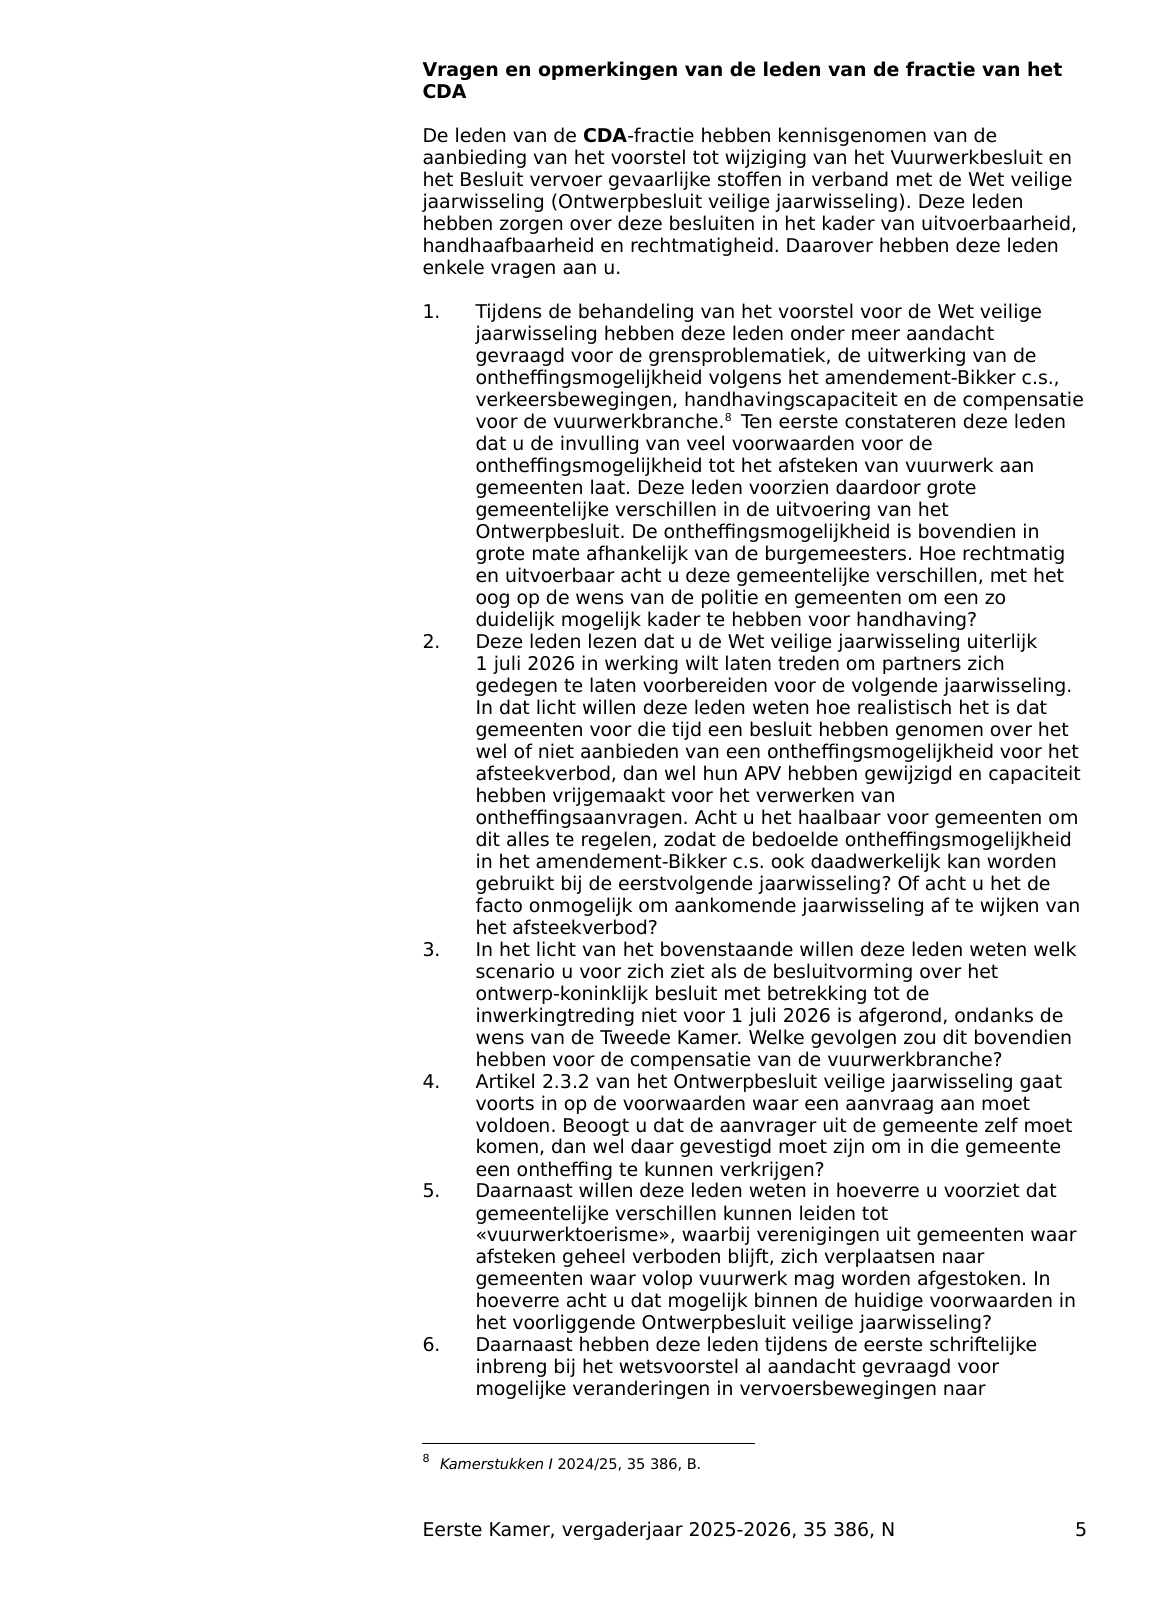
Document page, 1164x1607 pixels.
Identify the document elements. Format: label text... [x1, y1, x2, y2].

text Kamerstukken I 2024/25, 35 386, B. [422, 1452, 1087, 1474]
subtitle Vragen en opmerkingen van de leden van de fractie van het CDA [422, 59, 1087, 103]
text 4. Artikel 2.3.2 van het Ontwerpbesluit veilige jaarwisseling gaat voorts in op de voorwaarden waar een aanvraag aan moet voldoen. Beoogt u dat de aanvrager uit de gemeente zelf moet komen, dan wel daar gevestigd moet zijn om in die gemeente een ontheffing te kunnen verkrijgen? [422, 1071, 1087, 1180]
text 5. Daarnaast willen deze leden weten in hoeverre u voorziet dat gemeentelijke verschillen kunnen leiden tot «vuurwerktoerisme», waarbij verenigingen uit gemeenten waar afsteken geheel verboden blijft, zich verplaatsen naar gemeenten waar volop vuurwerk mag worden afgestoken. In hoeverre acht u dat mogelijk binnen de huidige voorwaarden in het voorliggende Ontwerpbesluit veilige jaarwisseling? [422, 1180, 1087, 1334]
text 1. Tijdens de behandeling van het voorstel voor de Wet veilige jaarwisseling hebben deze leden onder meer aandacht gevraagd voor de grensproblematiek, de uitwerking van de ontheffingsmogelijkheid volgens het amendement-Bikker c.s., verkeersbewegingen, handhavingscapaciteit en de compensatie voor de vuurwerkbranche. Ten eerste constateren deze leden dat u de invulling van veel voorwaarden voor de ontheffingsmogelijkheid tot het afsteken van vuurwerk aan gemeenten laat. Deze leden voorzien daardoor grote gemeentelijke verschillen in de uitvoering van het Ontwerpbesluit. De ontheffingsmogelijkheid is bovendien in grote mate afhankelijk van de burgemeesters. Hoe rechtmatig en uitvoerbaar acht u deze gemeentelijke verschillen, met het oog op de wens van de politie en gemeenten om een zo duidelijk mogelijk kader te hebben voor handhaving? [422, 301, 1087, 631]
text 2. Deze leden lezen dat u de Wet veilige jaarwisseling uiterlijk 1 juli 2026 in werking wilt laten treden om partners zich gedegen te laten voorbereiden voor de volgende jaarwisseling. In dat licht willen deze leden weten hoe realistisch het is dat gemeenten voor die tijd een besluit hebben genomen over het wel of niet aanbieden van een ontheffingsmogelijkheid voor het afsteekverbod, dan wel hun APV hebben gewijzigd en capaciteit hebben vrijgemaakt voor het verwerken van ontheffingsaanvragen. Acht u het haalbaar voor gemeenten om dit alles te regelen, zodat de bedoelde ontheffingsmogelijkheid in het amendement-Bikker c.s. ook daadwerkelijk kan worden gebruikt bij de eerstvolgende jaarwisseling? Of acht u het de facto onmogelijk om aankomende jaarwisseling af te wijken van het afsteekverbod? [422, 631, 1087, 939]
text 3. In het licht van het bovenstaande willen deze leden weten welk scenario u voor zich ziet als de besluitvorming over het ontwerp-koninklijk besluit met betrekking tot de inwerkingtreding niet voor 1 juli 2026 is afgerond, ondanks de wens van de Tweede Kamer. Welke gevolgen zou dit bovendien hebben voor de compensatie van de vuurwerkbranche? [422, 939, 1087, 1071]
text 6. Daarnaast hebben deze leden tijdens de eerste schriftelijke inbreng bij het wetsvoorstel al aandacht gevraagd voor mogelijke veranderingen in vervoersbewegingen naar [422, 1334, 1087, 1400]
text De leden van de CDA-fractie hebben kennisgenomen van de aanbieding van het voorstel tot wijziging van het Vuurwerkbesluit en het Besluit vervoer gevaarlijke stoffen in verband met de Wet veilige jaarwisseling (Ontwerpbesluit veilige jaarwisseling). Deze leden hebben zorgen over deze besluiten in het kader van uitvoerbaarheid, handhaafbaarheid en rechtmatigheid. Daarover hebben deze leden enkele vragen aan u. [422, 125, 1087, 279]
